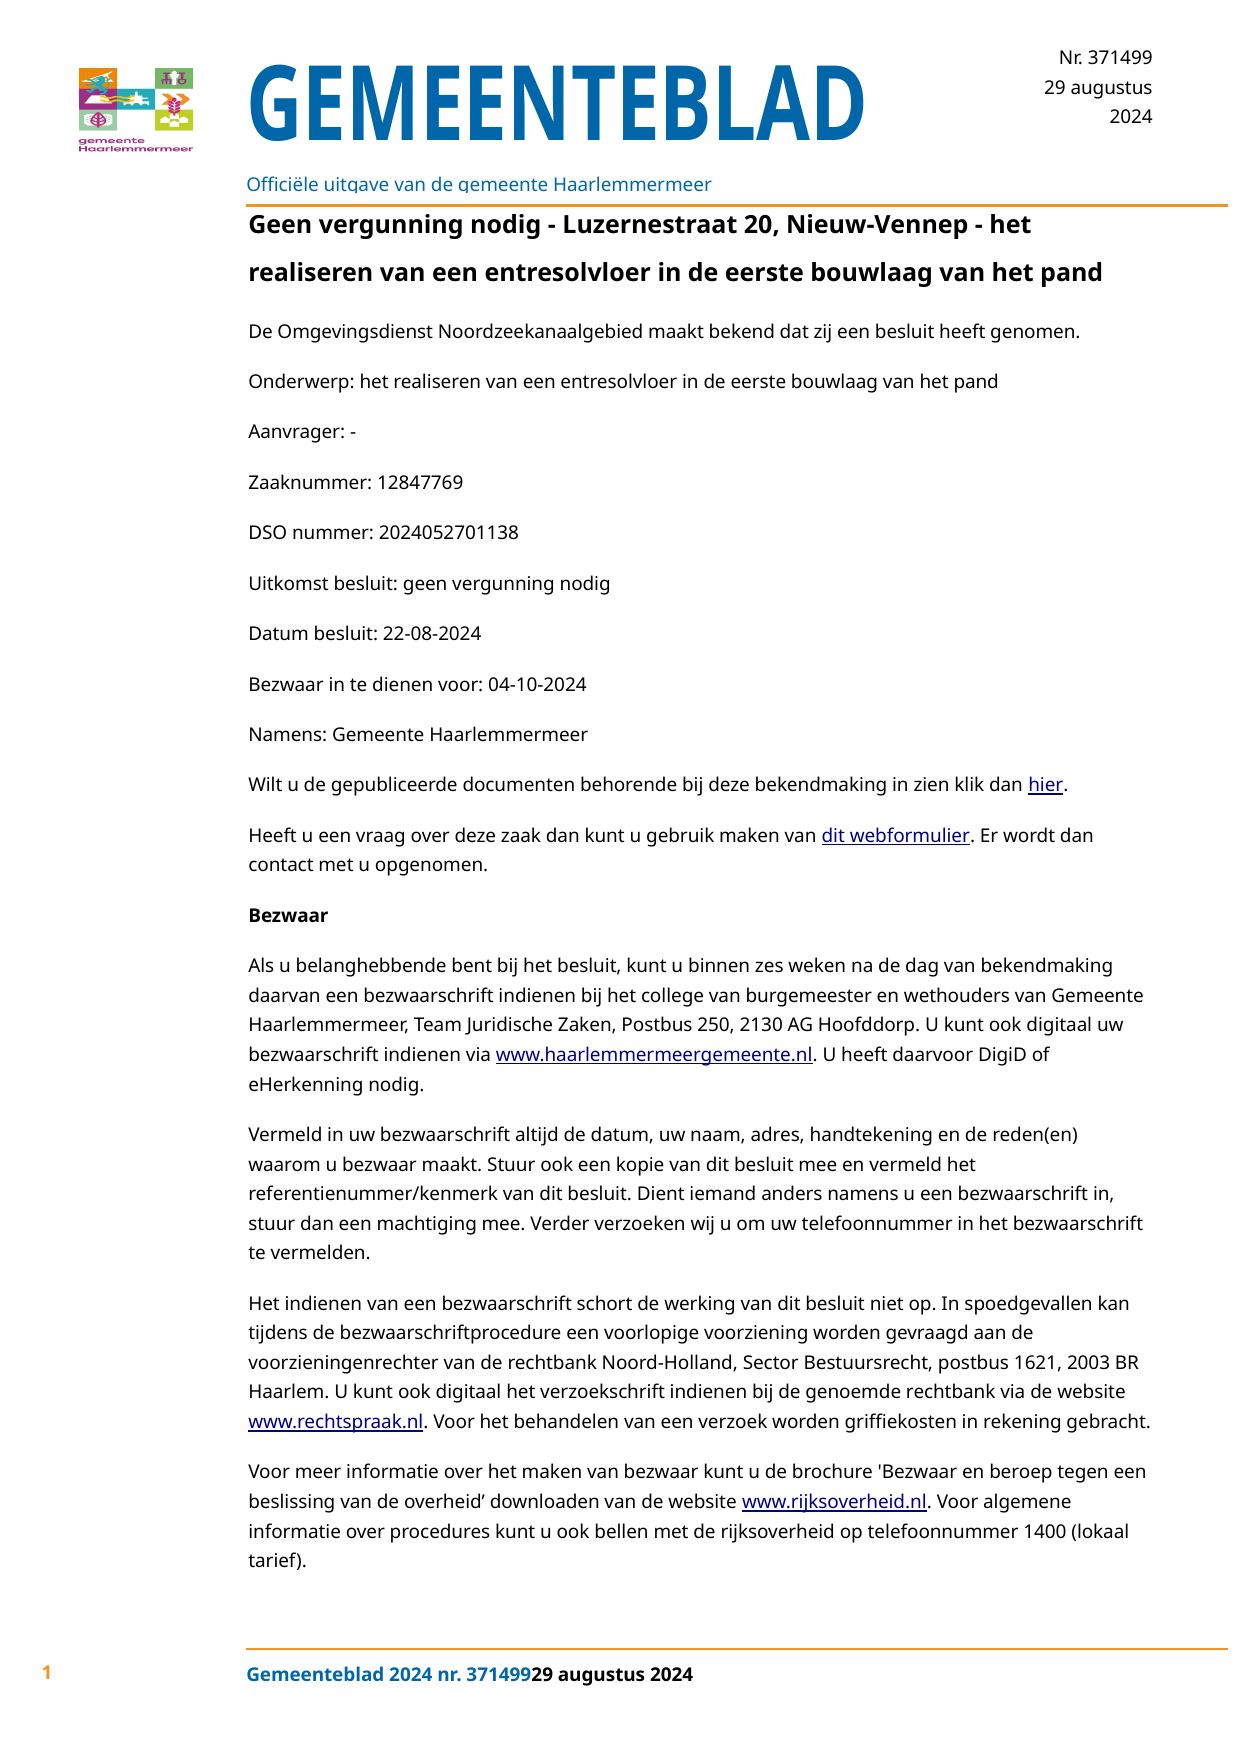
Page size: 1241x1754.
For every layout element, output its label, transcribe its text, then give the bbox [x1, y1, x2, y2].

text Aanvrager: - [248, 419, 1152, 444]
text Uitkomst besluit: geen vergunning nodig [248, 570, 1152, 596]
text Heeft u een vraag over deze zaak dan kunt u gebruik maken van dit webformulier. Er wordt dan contact met u opgenomen. [248, 822, 1152, 877]
text Datum besluit: 22-08-2024 [248, 620, 1152, 646]
text Bezwaar in te dienen voor: 04-10-2024 [248, 671, 1152, 697]
text Namens: Gemeente Haarlemmermeer [248, 721, 1152, 747]
text De Omgevingsdienst Noordzeekanaalgebied maakt bekend dat zij een besluit heeft genomen. [248, 318, 1152, 344]
text Als u belanghebbende bent bij het besluit, kunt u binnen zes weken na de dag van bekendmaking daarvan een bezwaarschrift indienen bij het college van burgemeester en wethouders van Gemeente Haarlemmermeer, Team Juridische Zaken, Postbus 250, 2130 AG Hoofddorp. U kunt ook digitaal uw bezwaarschrift indienen via www.haarlemmermeergemeente.nl. U heeft daarvoor DigiD of eHerkenning nodig. [248, 952, 1152, 1097]
text DSO nummer: 2024052701138 [248, 519, 1152, 545]
text Geen vergunning nodig - Luzernestraat 20, Nieuw-Vennep - het realiseren van een entresolvloer in de eerste bouwlaag van het pand [248, 207, 1152, 288]
text Voor meer informatie over het maken van bezwaar kunt u de brochure 'Bezwaar en beroep tegen een beslissing van de overheid’ downloaden van de website www.rijksoverheid.nl. Voor algemene informatie over procedures kunt u ook bellen met de rijksoverheid op telefoonnummer 1400 (lokaal tarief). [248, 1459, 1152, 1573]
text Vermeld in uw bezwaarschrift altijd de datum, uw naam, adres, handtekening en de reden(en) waarom u bezwaar maakt. Stuur ook een kopie van dit besluit mee en vermeld het referentienummer/kenmerk van dit besluit. Dient iemand anders namens u een bezwaarschrift in, stuur dan een machtiging mee. Verder verzoeken wij u om uw telefoonnummer in het bezwaarschrift te vermelden. [248, 1121, 1152, 1265]
text Wilt u de gepubliceerde documenten behorende bij deze bekendmaking in zien klik dan hier. [248, 772, 1152, 797]
text Bezwaar [248, 902, 1152, 928]
text Het indienen van een bezwaarschrift schort de werking van dit besluit niet op. In spoedgevallen kan tijdens de bezwaarschriftprocedure een voorlopige voorziening worden gevraagd aan de voorzieningenrechter van de rechtbank Noord-Holland, Sector Bestuursrecht, postbus 1621, 2003 BR Haarlem. U kunt ook digitaal het verzoekschrift indienen bij de genoemde rechtbank via de website www.rechtspraak.nl. Voor het behandelen van een verzoek worden griffiekosten in rekening gebracht. [248, 1290, 1152, 1434]
text Zaaknummer: 12847769 [248, 469, 1152, 495]
picture [41, 47, 231, 172]
text Onderwerp: het realiseren van een entresolvloer in de eerste bouwlaag van het pand [248, 368, 1152, 394]
